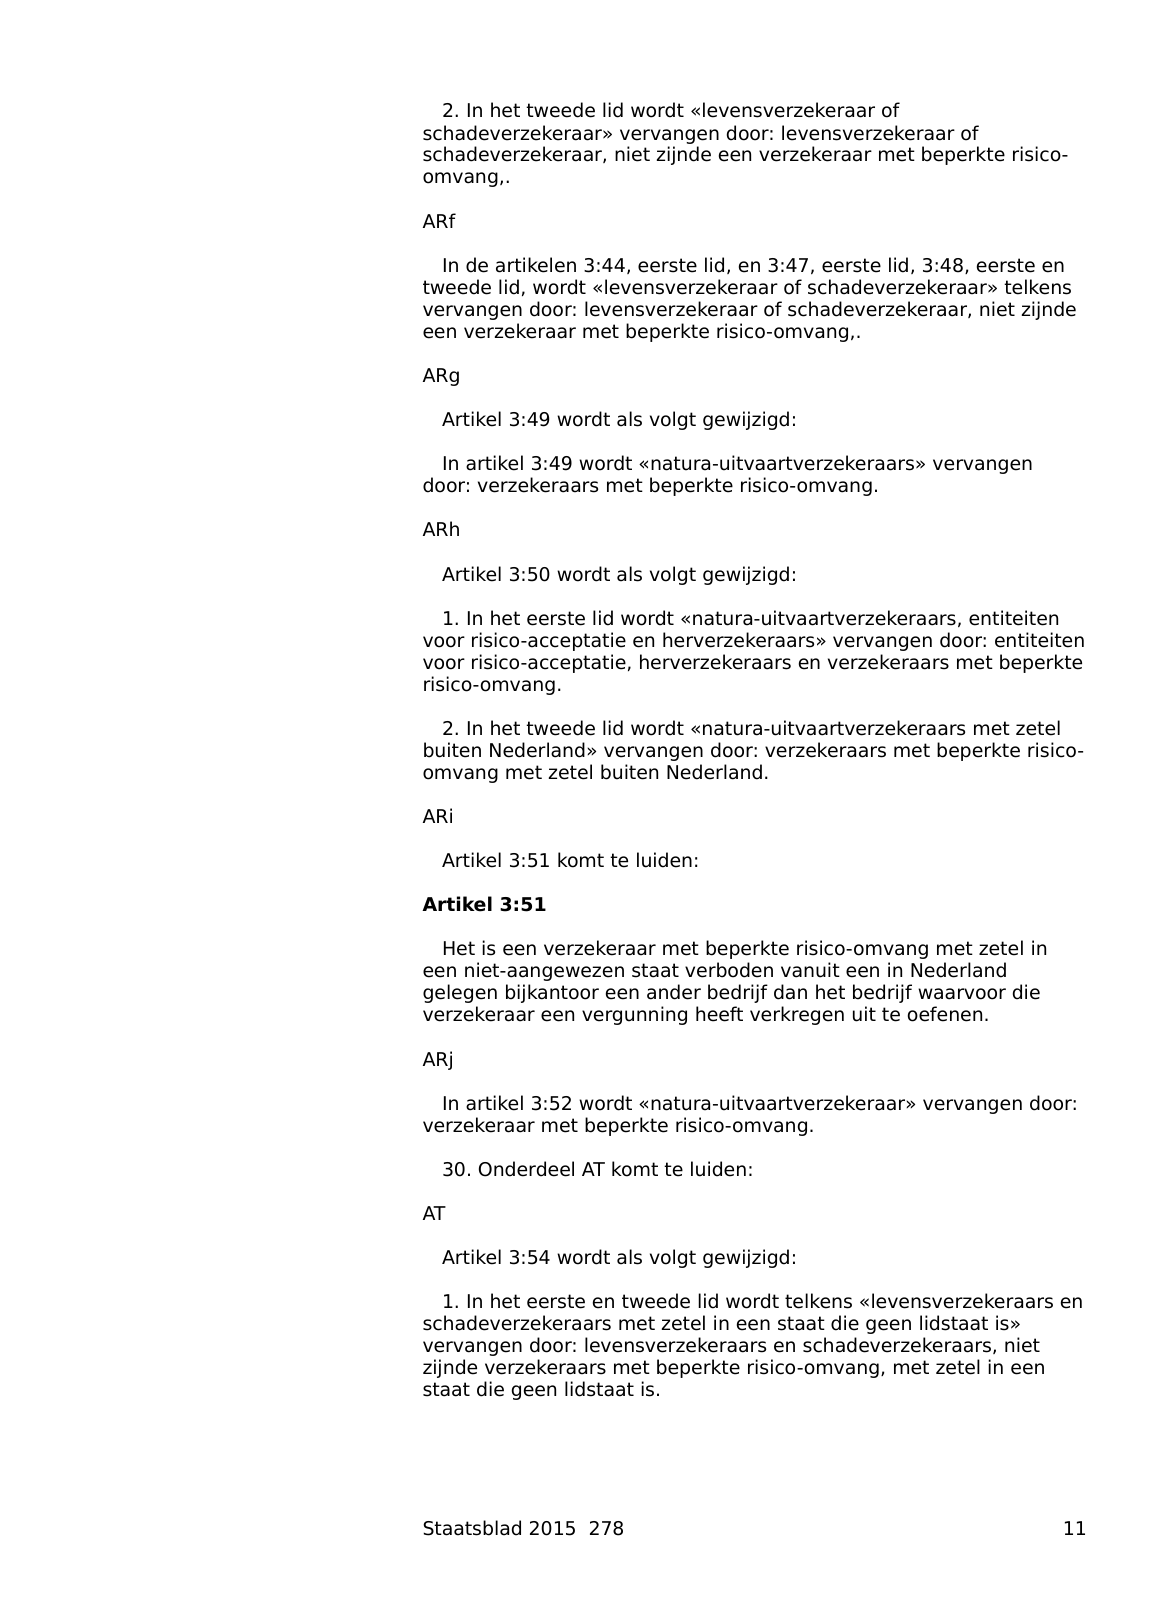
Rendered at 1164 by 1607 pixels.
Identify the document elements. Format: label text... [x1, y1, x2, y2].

text 1. In het eerste lid wordt «natura-uitvaartverzekeraars, entiteiten voor risico-acceptatie en herverzekeraars» vervangen door: entiteiten voor risico-acceptatie, herverzekeraars en verzekeraars met beperkte risico-omvang. [422, 608, 1087, 696]
text ARg [422, 365, 1087, 387]
text Het is een verzekeraar met beperkte risico-omvang met zetel in een niet-aangewezen staat verboden vanuit een in Nederland gelegen bijkantoor een ander bedrijf dan het bedrijf waarvoor die verzekeraar een vergunning heeft verkregen uit te oefenen. [422, 938, 1087, 1026]
text In artikel 3:52 wordt «natura-uitvaartverzekeraar» vervangen door: verzekeraar met beperkte risico-omvang. [422, 1093, 1087, 1137]
text 2. In het tweede lid wordt «levensverzekeraar of schadeverzekeraar» vervangen door: levensverzekeraar of schadeverzekeraar, niet zijnde een verzekeraar met beperkte risico-omvang,. [422, 100, 1087, 188]
text ARj [422, 1048, 1087, 1070]
subtitle Artikel 3:51 [422, 894, 1087, 916]
text 30. Onderdeel AT komt te luiden: [422, 1159, 1087, 1181]
text 2. In het tweede lid wordt «natura-uitvaartverzekeraars met zetel buiten Nederland» vervangen door: verzekeraars met beperkte risico-omvang met zetel buiten Nederland. [422, 718, 1087, 784]
text ARi [422, 806, 1087, 828]
text Artikel 3:50 wordt als volgt gewijzigd: [422, 563, 1087, 585]
text AT [422, 1203, 1087, 1225]
text Artikel 3:49 wordt als volgt gewijzigd: [422, 409, 1087, 431]
text ARf [422, 211, 1087, 232]
text 1. In het eerste en tweede lid wordt telkens «levensverzekeraars en schadeverzekeraars met zetel in een staat die geen lidstaat is» vervangen door: levensverzekeraars en schadeverzekeraars, niet zijnde verzekeraars met beperkte risico-omvang, met zetel in een staat die geen lidstaat is. [422, 1291, 1087, 1401]
text In artikel 3:49 wordt «natura-uitvaartverzekeraars» vervangen door: verzekeraars met beperkte risico-omvang. [422, 453, 1087, 497]
text In de artikelen 3:44, eerste lid, en 3:47, eerste lid, 3:48, eerste en tweede lid, wordt «levensverzekeraar of schadeverzekeraar» telkens vervangen door: levensverzekeraar of schadeverzekeraar, niet zijnde een verzekeraar met beperkte risico-omvang,. [422, 255, 1087, 343]
text ARh [422, 519, 1087, 541]
text Artikel 3:51 komt te luiden: [422, 850, 1087, 872]
text Artikel 3:54 wordt als volgt gewijzigd: [422, 1247, 1087, 1269]
